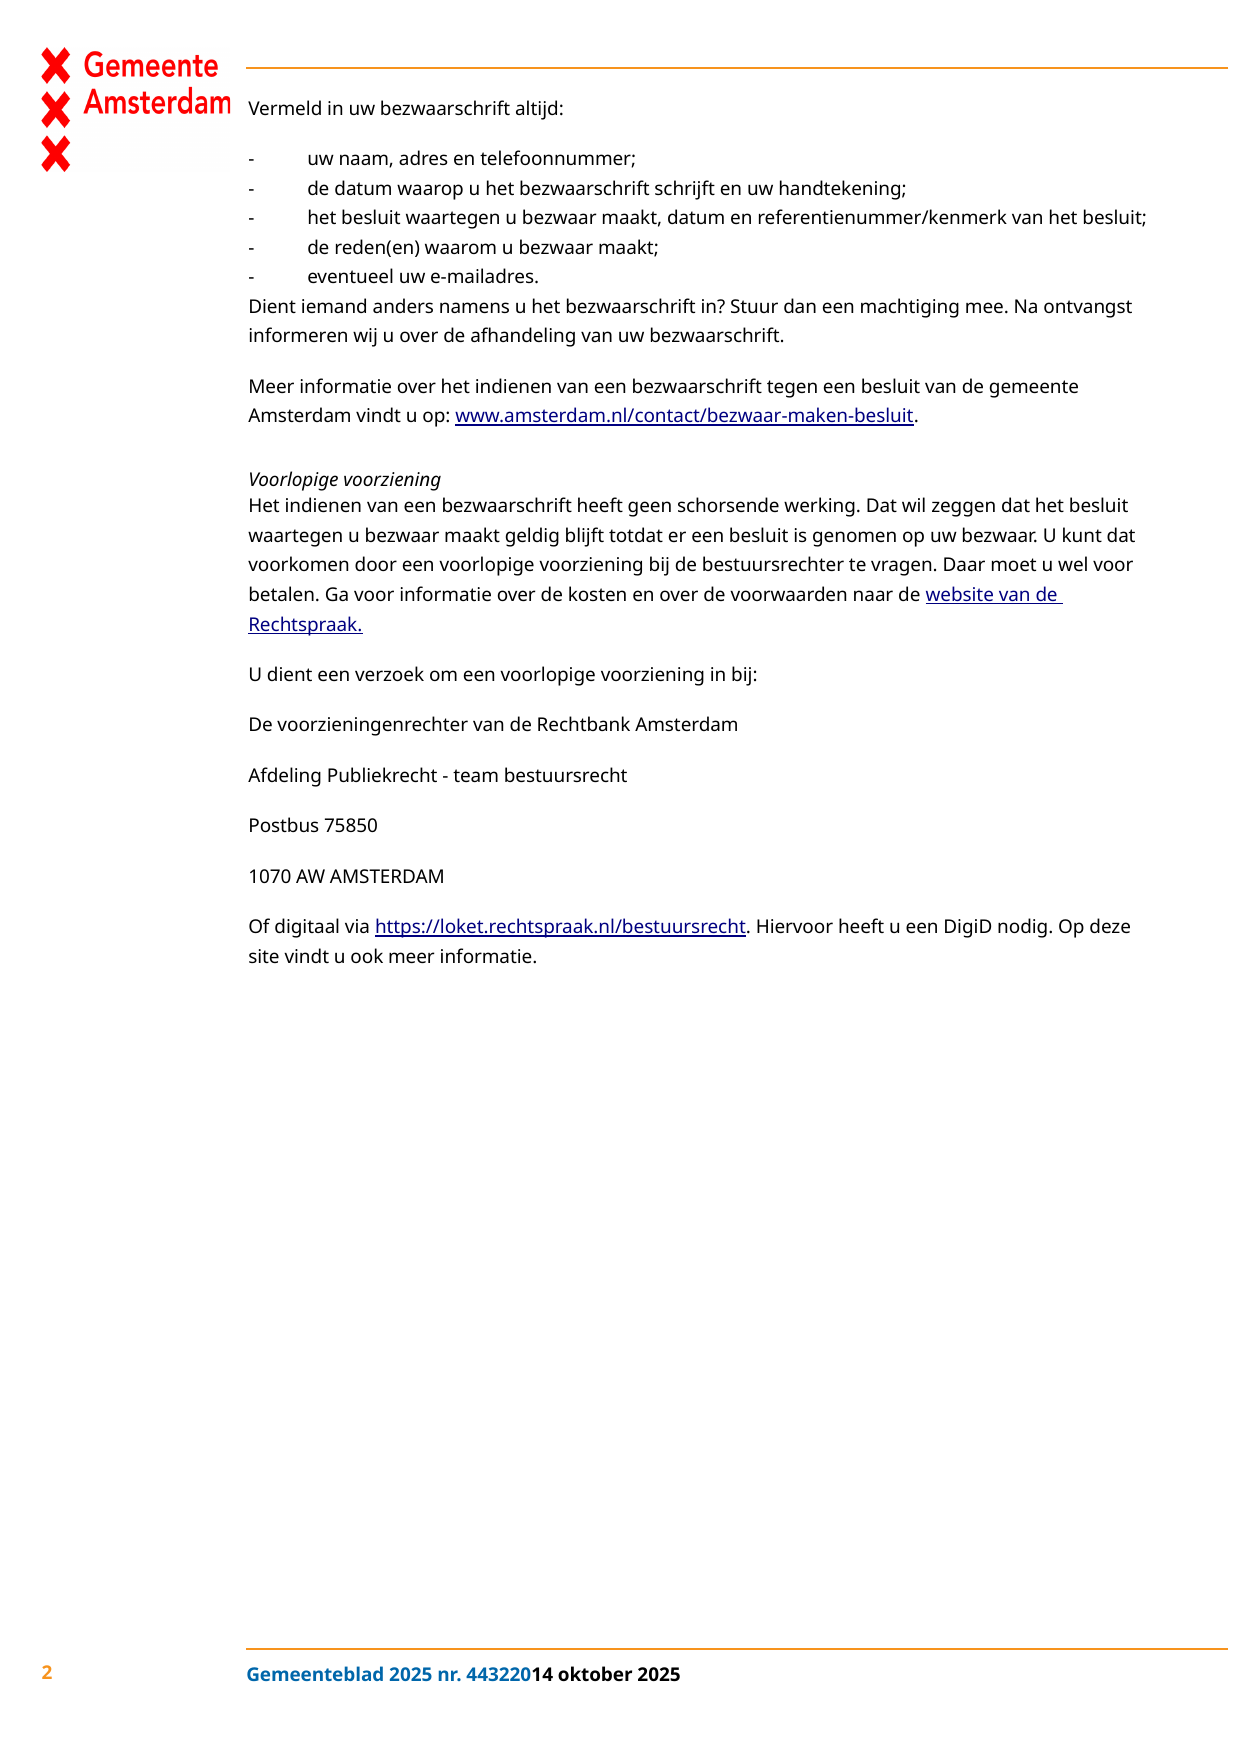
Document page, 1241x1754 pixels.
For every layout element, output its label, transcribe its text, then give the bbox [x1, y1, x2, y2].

text Afdeling Publiekrecht - team bestuursrecht [248, 762, 1152, 788]
list uw naam, adres en telefoonnummer; [248, 145, 1152, 171]
text Vermeld in uw bezwaarschrift altijd: [248, 95, 1152, 121]
list de reden(en) waarom u bezwaar maakt; [248, 234, 1152, 260]
text U dient een verzoek om een voorlopige voorziening in bij: [248, 661, 1152, 687]
list het besluit waartegen u bezwaar maakt, datum en referentienummer/kenmerk van het besluit; [248, 204, 1152, 230]
list de datum waarop u het bezwaarschrift schrijft en uw handtekening; [248, 175, 1152, 201]
text Voorlopige voorziening [248, 467, 1152, 492]
text Postbus 75850 [248, 812, 1152, 838]
text Meer informatie over het indienen van een bezwaarschrift tegen een besluit van de gemeente Amsterdam vindt u op: www.amsterdam.nl/contact/bezwaar-maken-besluit. [248, 373, 1152, 428]
text Dient iemand anders namens u het bezwaarschrift in? Stuur dan een machtiging mee. Na ontvangst informeren wij u over de afhandeling van uw bezwaarschrift. [248, 293, 1152, 348]
text De voorzieningenrechter van de Rechtbank Amsterdam [248, 712, 1152, 737]
text Of digitaal via https://loket.rechtspraak.nl/bestuursrecht. Hiervoor heeft u een DigiD nodig. Op deze site vindt u ook meer informatie. [248, 913, 1152, 968]
list eventueel uw e-mailadres. [248, 263, 1152, 289]
text 1070 AW AMSTERDAM [248, 863, 1152, 888]
picture [41, 47, 231, 172]
text Het indienen van een bezwaarschrift heeft geen schorsende werking. Dat wil zeggen dat het besluit waartegen u bezwaar maakt geldig blijft totdat er een besluit is genomen op uw bezwaar. U kunt dat voorkomen door een voorlopige voorziening bij de bestuursrechter te vragen. Daar moet u wel voor betalen. Ga voor informatie over de kosten en over de voorwaarden naar de website van de Rechtspraak. [248, 492, 1152, 636]
